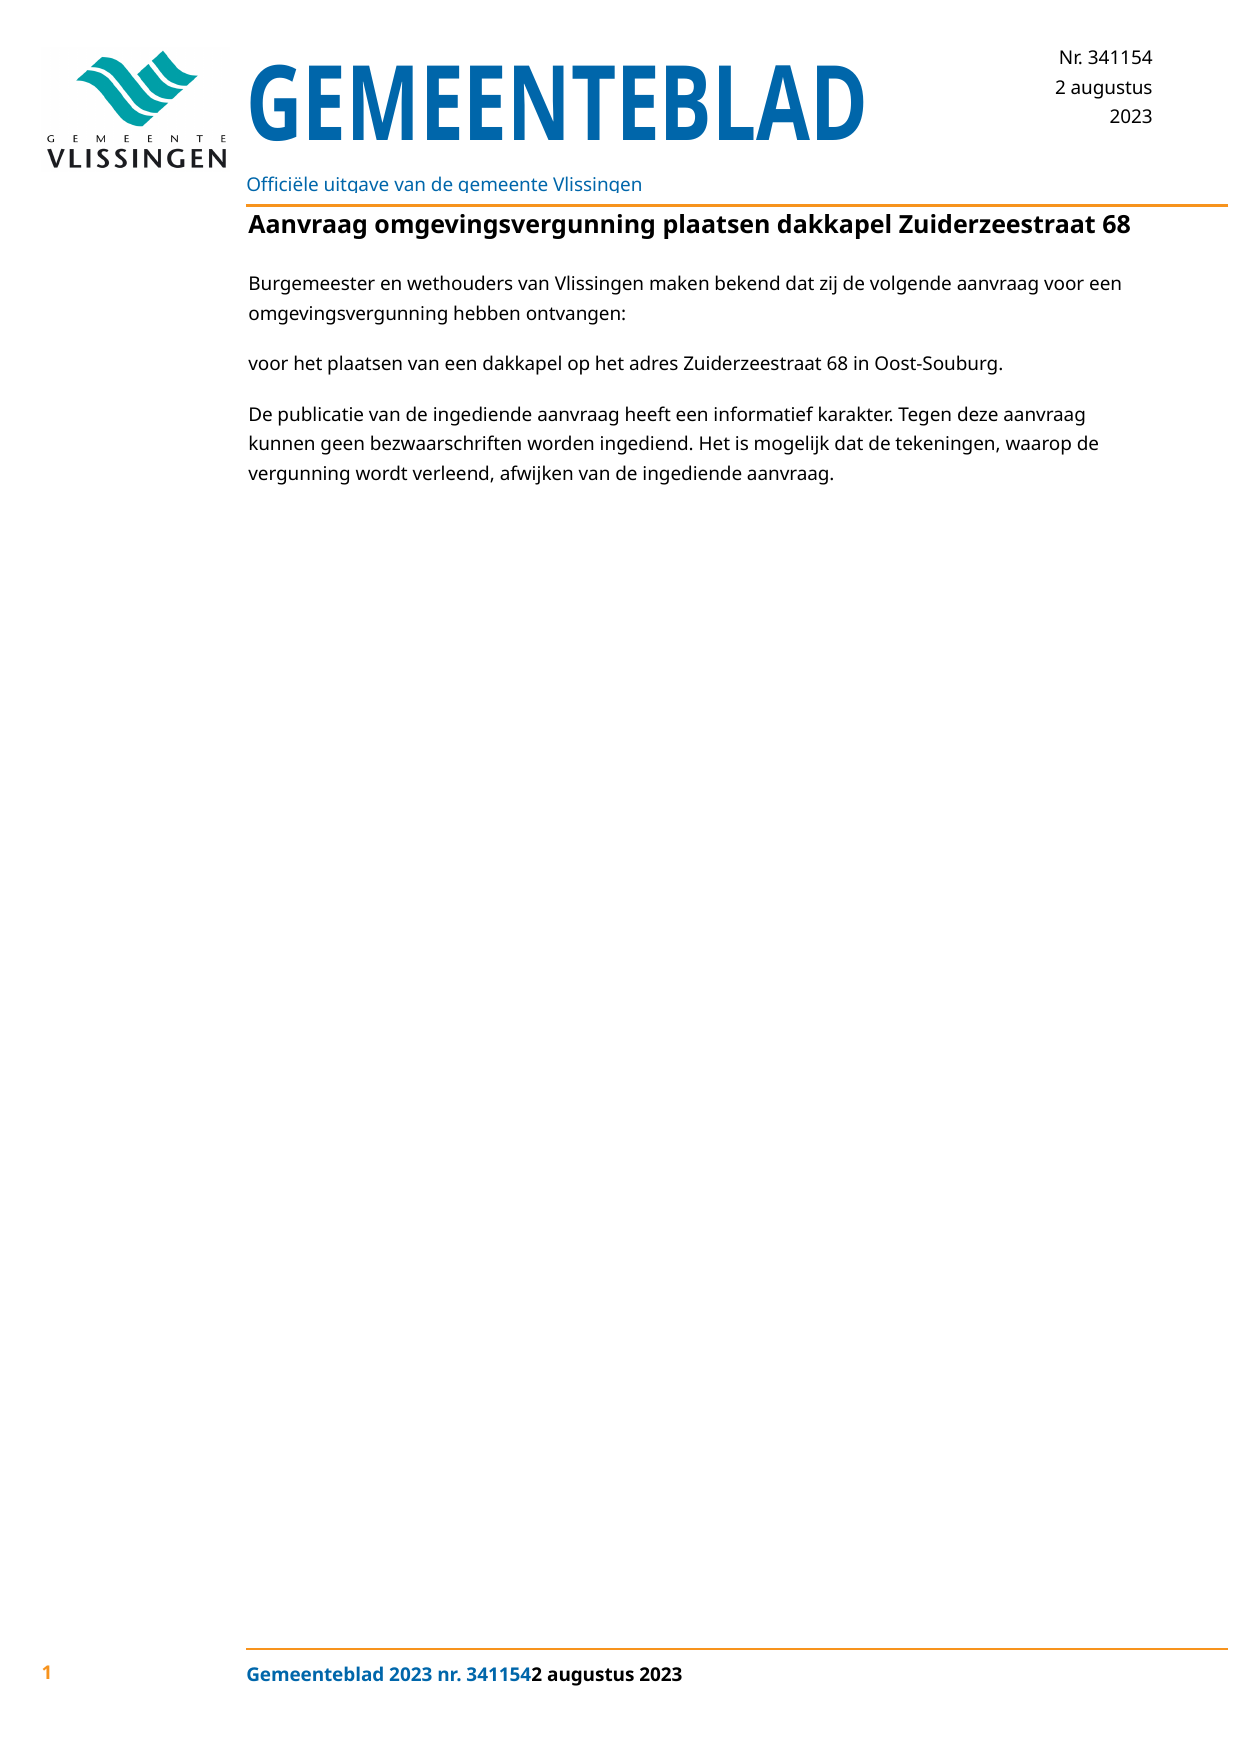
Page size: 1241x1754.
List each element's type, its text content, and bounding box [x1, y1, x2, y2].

text De publicatie van de ingediende aanvraag heeft een informatief karakter. Tegen deze aanvraag kunnen geen bezwaarschriften worden ingediend. Het is mogelijk dat de tekeningen, waarop de vergunning wordt verleend, afwijken van de ingediende aanvraag. [248, 401, 1152, 486]
picture [41, 47, 231, 172]
text Aanvraag omgevingsvergunning plaatsen dakkapel Zuiderzeestraat 68 [248, 207, 1152, 241]
text Burgemeester en wethouders van Vlissingen maken bekend dat zij de volgende aanvraag voor een omgevingsvergunning hebben ontvangen: [248, 270, 1152, 326]
text voor het plaatsen van een dakkapel op het adres Zuiderzeestraat 68 in Oost-Souburg. [248, 350, 1152, 376]
